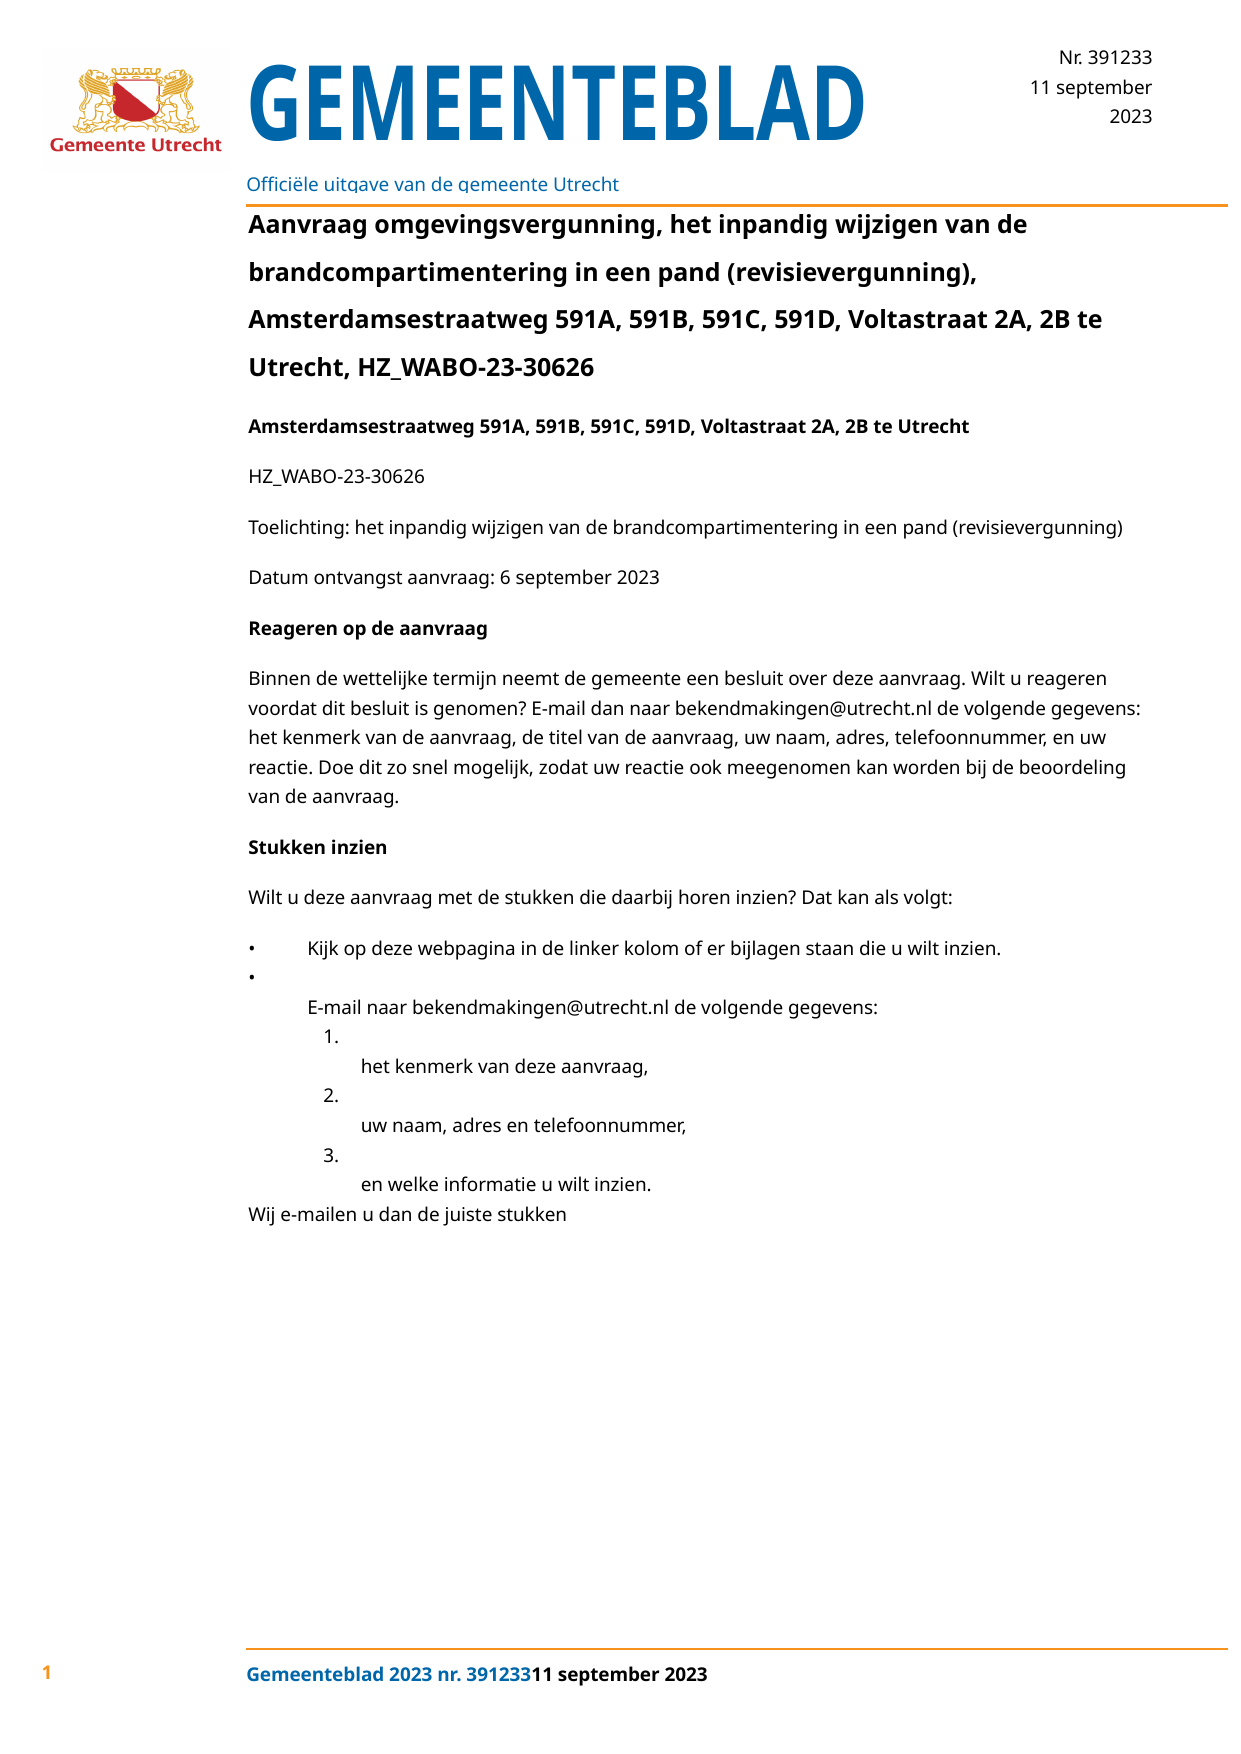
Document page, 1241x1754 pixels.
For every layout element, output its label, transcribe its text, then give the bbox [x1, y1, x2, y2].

list Kijk op deze webpagina in de linker kolom of er bijlagen staan die u wilt inzien. [248, 935, 1152, 961]
text Wilt u deze aanvraag met de stukken die daarbij horen inzien? Dat kan als volgt: [248, 884, 1152, 910]
text Binnen de wettelijke termijn neemt de gemeente een besluit over deze aanvraag. Wilt u reageren voordat dit besluit is genomen? E-mail dan naar bekendmakingen@utrecht.nl de volgende gegevens: het kenmerk van de aanvraag, de titel van de aanvraag, uw naam, adres, telefoonnummer, en uw reactie. Doe dit zo snel mogelijk, zodat uw reactie ook meegenomen kan worden bij de beoordeling van de aanvraag. [248, 665, 1152, 809]
text Toelichting: het inpandig wijzigen van de brandcompartimentering in een pand (revisievergunning) [248, 514, 1152, 540]
text Stukken inzien [248, 834, 1152, 860]
text HZ_WABO-23-30626 [248, 463, 1152, 489]
text Datum ontvangst aanvraag: 6 september 2023 [248, 564, 1152, 590]
list het kenmerk van deze aanvraag, [323, 1053, 1152, 1079]
list uw naam, adres en telefoonnummer, [323, 1112, 1152, 1138]
text Reageren op de aanvraag [248, 615, 1152, 641]
list en welke informatie u wilt inzien. [323, 1171, 1152, 1197]
text Wij e-mailen u dan de juiste stukken [248, 1201, 1152, 1227]
text Aanvraag omgevingsvergunning, het inpandig wijzigen van de brandcompartimentering in een pand (revisievergunning), Amsterdamsestraatweg 591A, 591B, 591C, 591D, Voltastraat 2A, 2B te Utrecht, HZ_WABO-23-30626 [248, 207, 1152, 384]
picture [41, 47, 231, 172]
text Amsterdamsestraatweg 591A, 591B, 591C, 591D, Voltastraat 2A, 2B te Utrecht [248, 413, 1152, 439]
list E-mail naar bekendmakingen@utrecht.nl de volgende gegevens: [248, 994, 1152, 1020]
